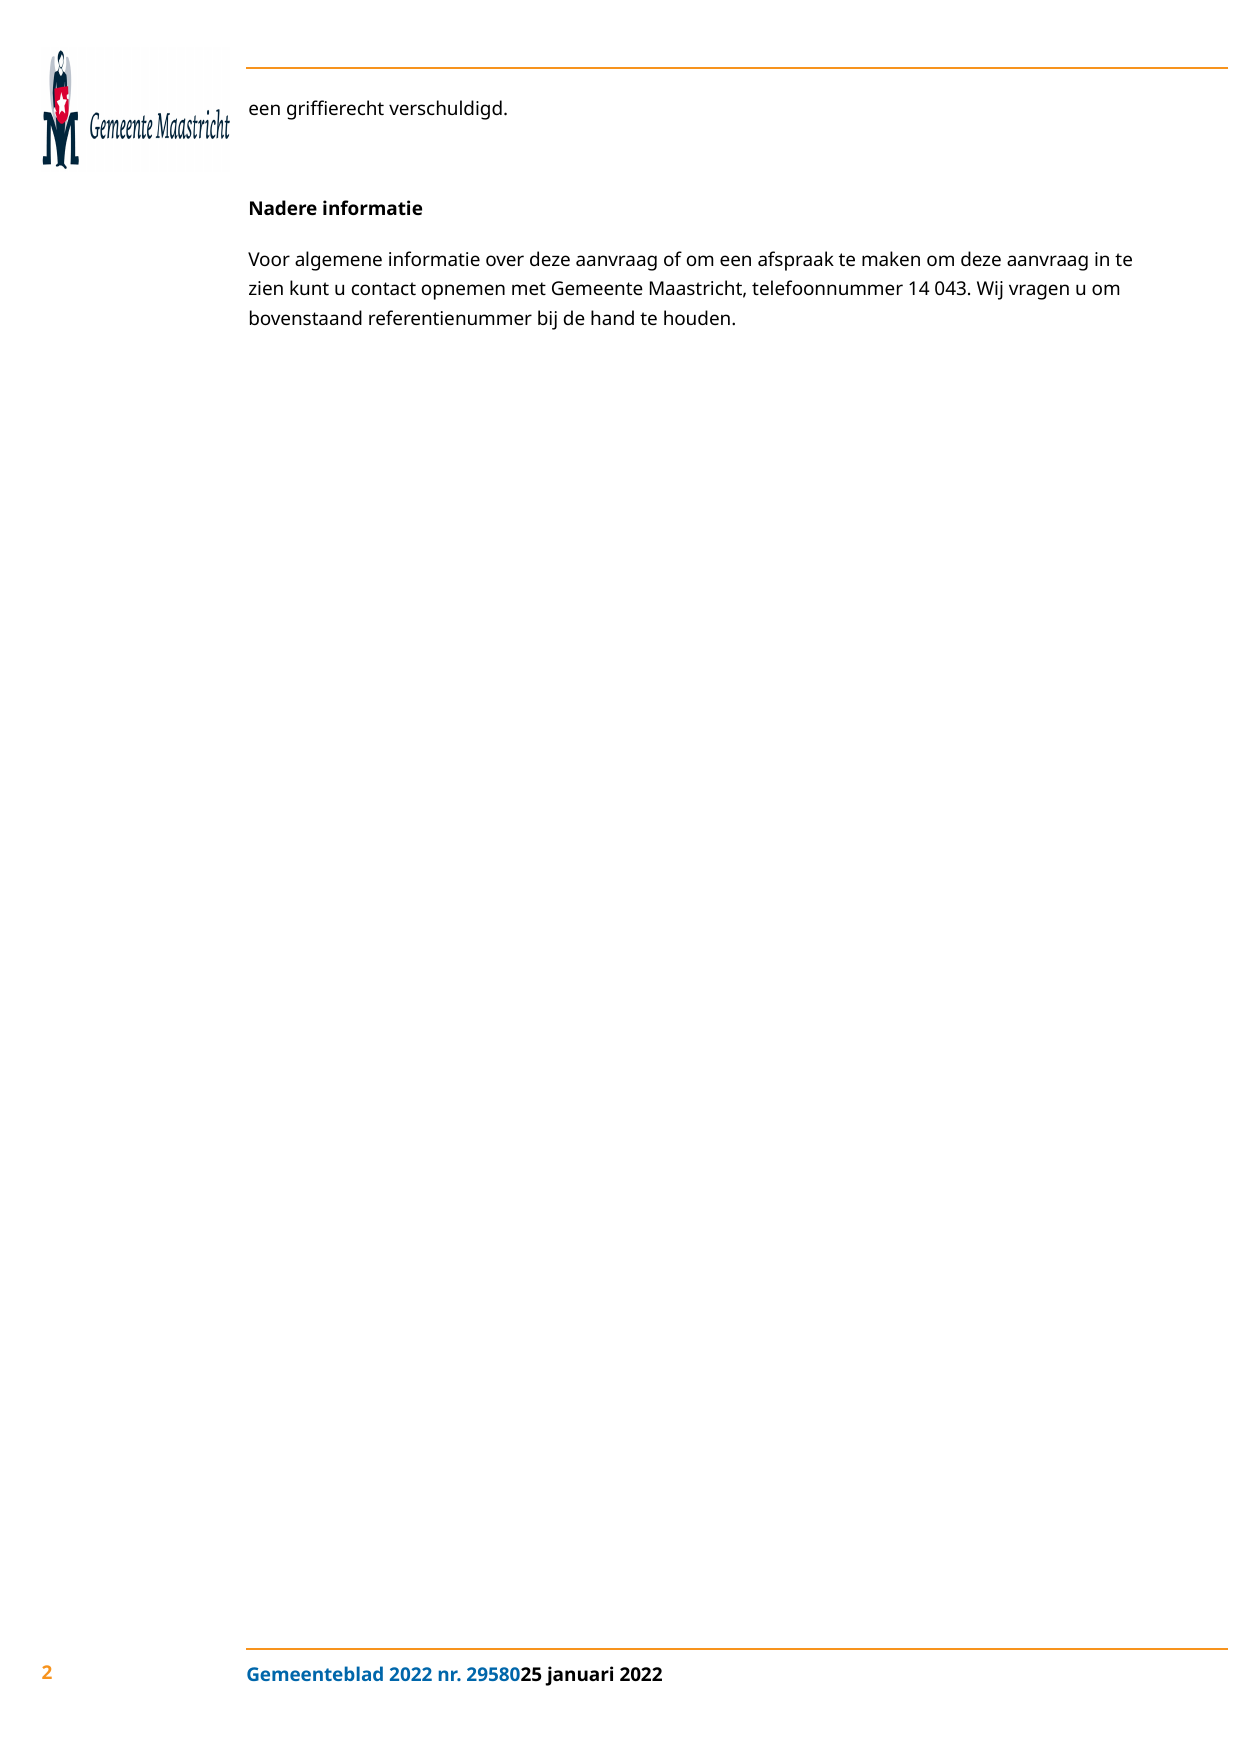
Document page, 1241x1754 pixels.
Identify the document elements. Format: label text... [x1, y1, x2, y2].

picture [41, 47, 231, 172]
text Voor algemene informatie over deze aanvraag of om een afspraak te maken om deze aanvraag in te zien kunt u contact opnemen met Gemeente Maastricht, telefoonnummer 14 043. Wij vragen u om bovenstaand referentienummer bij de hand te houden. [248, 246, 1152, 331]
text een griffierecht verschuldigd. [248, 95, 1152, 121]
text Nadere informatie [248, 196, 1152, 221]
